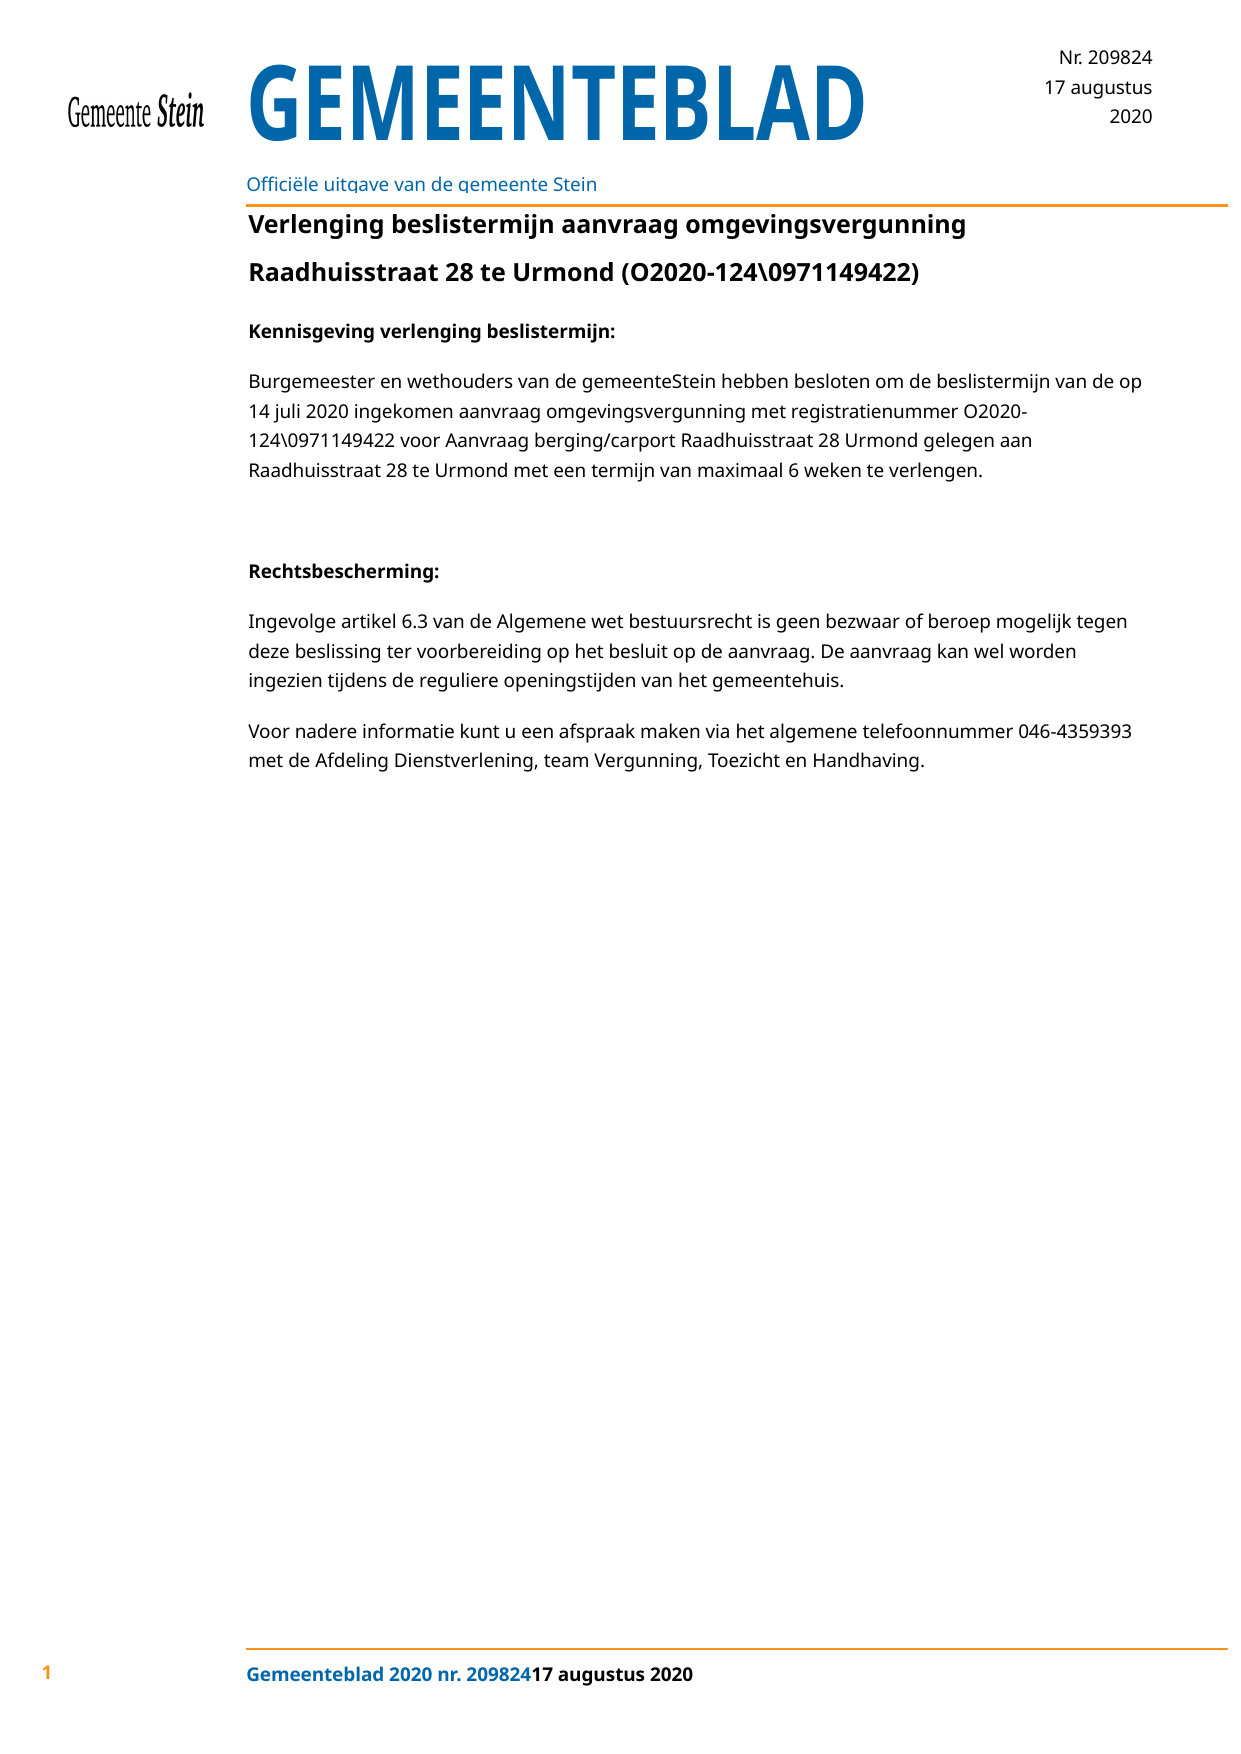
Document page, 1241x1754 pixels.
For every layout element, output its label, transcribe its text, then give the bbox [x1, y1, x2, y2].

picture [41, 47, 231, 172]
text Ingevolge artikel 6.3 van de Algemene wet bestuursrecht is geen bezwaar of beroep mogelijk tegen deze beslissing ter voorbereiding op het besluit op de aanvraag. De aanvraag kan wel worden ingezien tijdens de reguliere openingstijden van het gemeentehuis. [248, 608, 1152, 693]
text Voor nadere informatie kunt u een afspraak maken via het algemene telefoonnummer 046-4359393 met de Afdeling Dienstverlening, team Vergunning, Toezicht en Handhaving. [248, 718, 1152, 773]
text Burgemeester en wethouders van de gemeenteStein hebben besloten om de beslistermijn van de op 14 juli 2020 ingekomen aanvraag omgevingsvergunning met registratienummer O2020-124\0971149422 voor Aanvraag berging/carport Raadhuisstraat 28 Urmond gelegen aan Raadhuisstraat 28 te Urmond met een termijn van maximaal 6 weken te verlengen. [248, 368, 1152, 483]
text Verlenging beslistermijn aanvraag omgevingsvergunning Raadhuisstraat 28 te Urmond (O2020-124\0971149422) [248, 207, 1152, 288]
text Kennisgeving verlenging beslistermijn: [248, 318, 1152, 344]
text Rechtsbescherming: [248, 558, 1152, 584]
